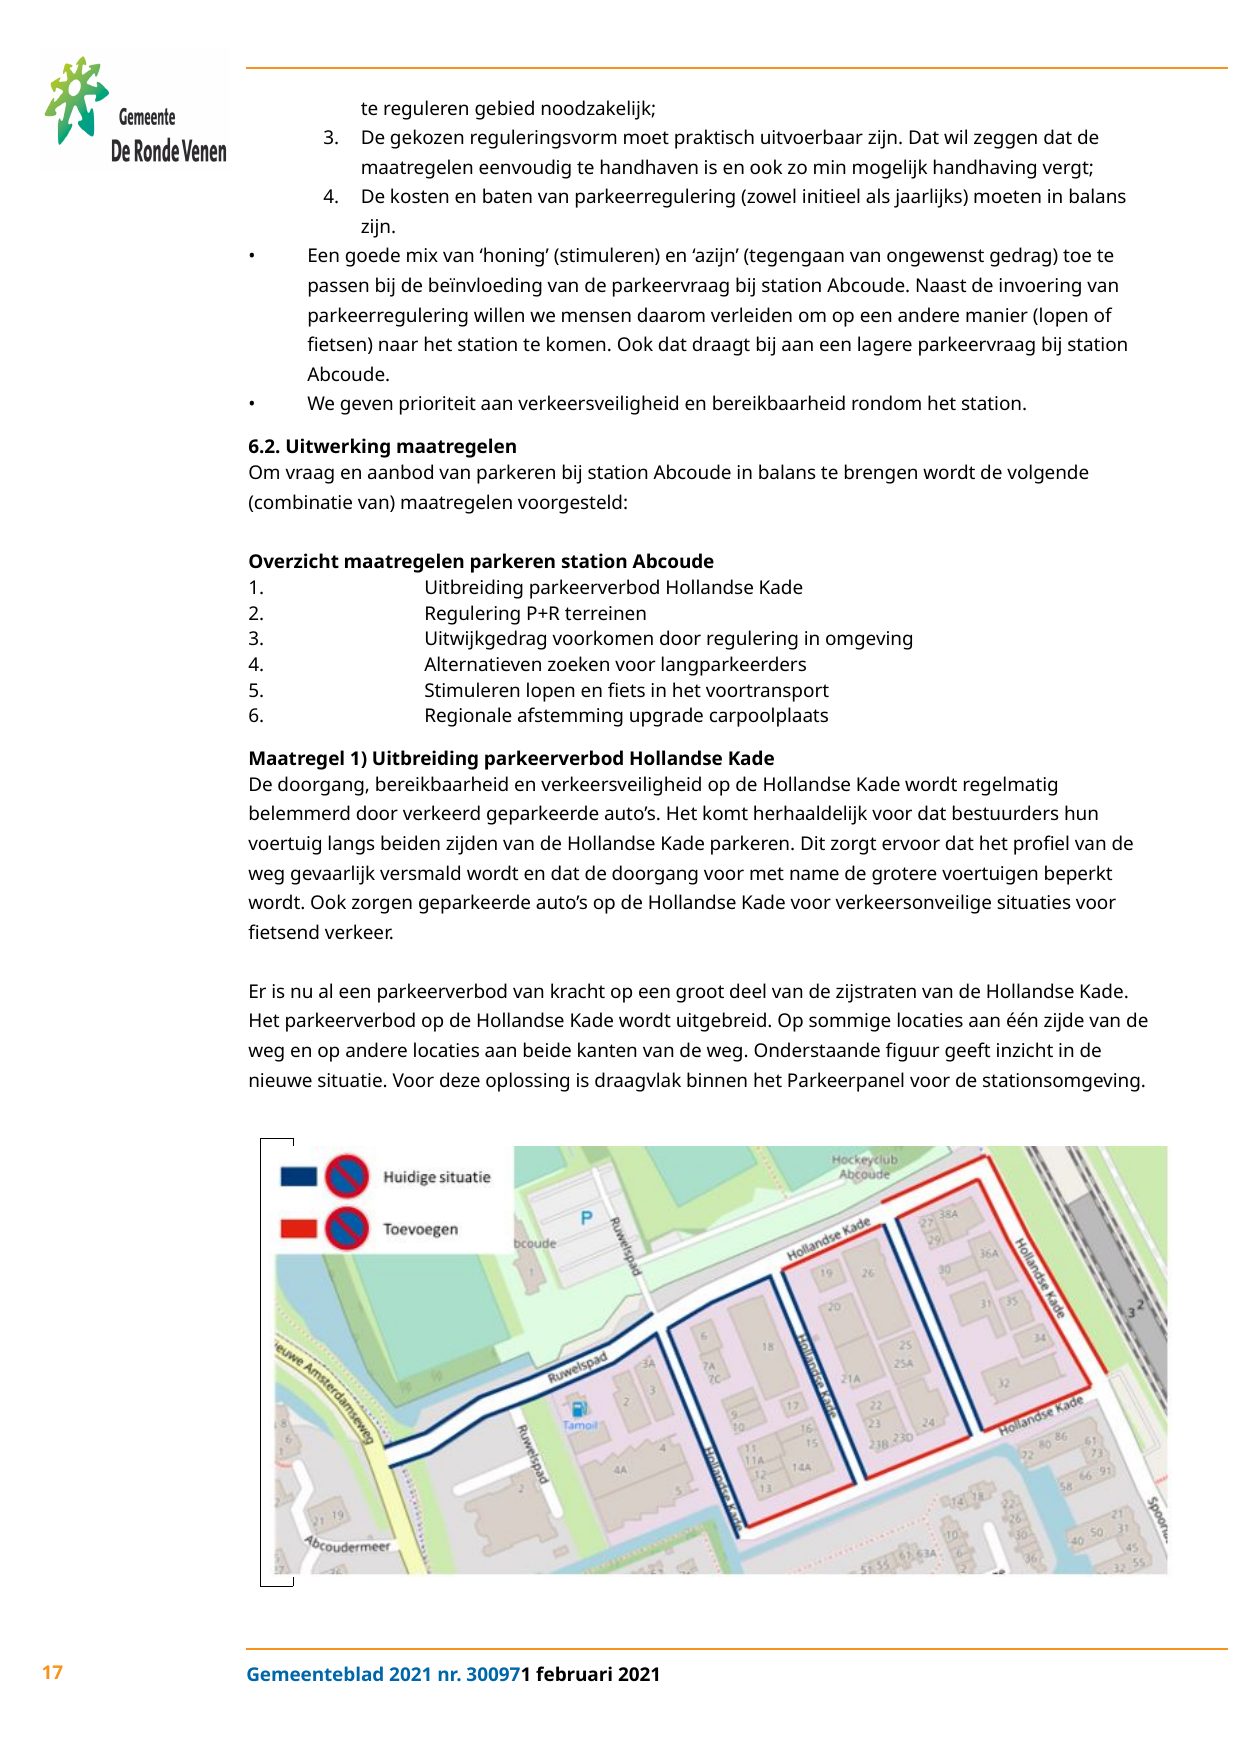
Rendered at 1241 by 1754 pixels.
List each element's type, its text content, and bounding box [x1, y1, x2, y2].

text Maatregel 1) Uitbreiding parkeerverbod Hollandse Kade [248, 745, 1152, 771]
table_cell 2. [248, 600, 424, 626]
table_cell 4. [248, 651, 424, 677]
list De kosten en baten van parkeerregulering (zowel initieel als jaarlijks) moeten in balans zijn. [323, 183, 1152, 239]
list We geven prioriteit aan verkeersveiligheid en bereikbaarheid rondom het station. [248, 391, 1152, 416]
table_cell 1. [248, 574, 424, 600]
table_cell Regulering P+R terreinen [424, 600, 1152, 626]
table_cell Uitwijkgedrag voorkomen door regulering in omgeving [424, 626, 1152, 651]
text De doorgang, bereikbaarheid en verkeersveiligheid op de Hollandse Kade wordt regelmatig belemmerd door verkeerd geparkeerde auto’s. Het komt herhaaldelijk voor dat bestuurders hun voertuig langs beiden zijden van de Hollandse Kade parkeren. Dit zorgt ervoor dat het profiel van de weg gevaarlijk versmald wordt en dat de doorgang voor met name de grotere voertuigen beperkt wordt. Ook zorgen geparkeerde auto’s op de Hollandse Kade voor verkeersonveilige situaties voor fietsend verkeer. [248, 771, 1152, 944]
list Een goede mix van ‘honing’ (stimuleren) en ‘azijn’ (tegengaan van ongewenst gedrag) toe te passen bij de beïnvloeding van de parkeervraag bij station Abcoude. Naast de invoering van parkeerregulering willen we mensen daarom verleiden om op een andere manier (lopen of fietsen) naar het station te komen. Ook dat draagt bij aan een lagere parkeervraag bij station Abcoude. [248, 243, 1152, 387]
picture [41, 47, 231, 172]
table_cell Alternatieven zoeken voor langparkeerders [424, 651, 1152, 677]
text 6.2. Uitwerking maatregelen [248, 434, 1152, 459]
table_cell Uitbreiding parkeerverbod Hollandse Kade [424, 574, 1152, 600]
table_header Overzicht maatregelen parkeren station Abcoude [248, 548, 1152, 574]
table_cell Stimuleren lopen en fiets in het voortransport [424, 677, 1152, 703]
text Om vraag en aanbod van parkeren bij station Abcoude in balans te brengen wordt de volgende (combinatie van) maatregelen voorgesteld: [248, 459, 1152, 515]
picture [268, 1146, 1173, 1577]
table_cell 6. [248, 703, 424, 728]
list te reguleren gebied noodzakelijk; [323, 95, 1152, 121]
table_cell Regionale afstemming upgrade carpoolplaats [424, 703, 1152, 728]
list De gekozen reguleringsvorm moet praktisch uitvoerbaar zijn. Dat wil zeggen dat de maatregelen eenvoudig te handhaven is en ook zo min mogelijk handhaving vergt; [323, 124, 1152, 180]
text Er is nu al een parkeerverbod van kracht op een groot deel van de zijstraten van de Hollandse Kade. Het parkeerverbod op de Hollandse Kade wordt uitgebreid. Op sommige locaties aan één zijde van de weg en op andere locaties aan beide kanten van de weg. Onderstaande figuur geeft inzicht in de nieuwe situatie. Voor deze oplossing is draagvlak binnen het Parkeerpanel voor de stationsomgeving. [248, 978, 1152, 1092]
table_cell 5. [248, 677, 424, 703]
table_cell 3. [248, 626, 424, 651]
